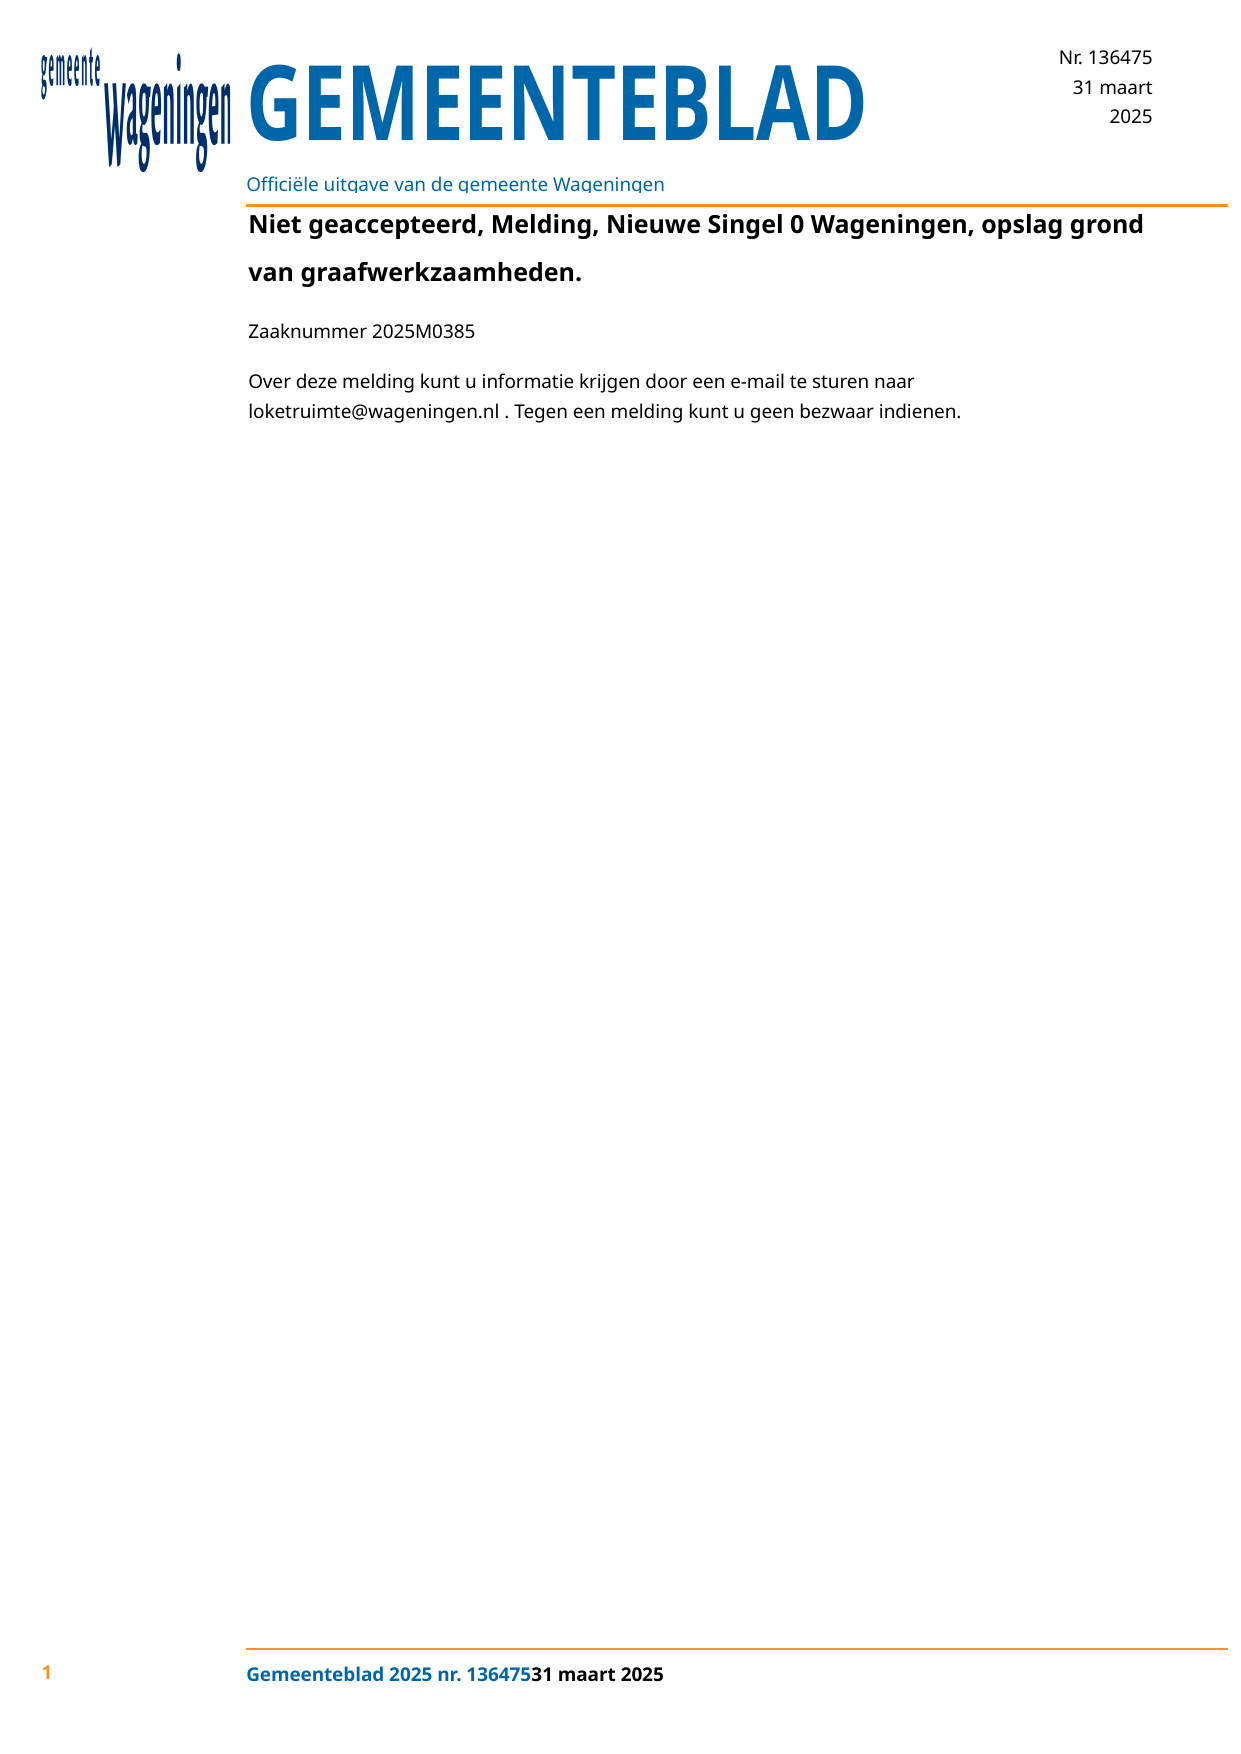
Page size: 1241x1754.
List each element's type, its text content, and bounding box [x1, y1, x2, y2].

text Zaaknummer 2025M0385 [248, 318, 1152, 344]
text Niet geaccepteerd, Melding, Nieuwe Singel 0 Wageningen, opslag grond van graafwerkzaamheden. [248, 207, 1152, 288]
text Over deze melding kunt u informatie krijgen door een e-mail te sturen naar loketruimte@wageningen.nl . Tegen een melding kunt u geen bezwaar indienen. [248, 368, 1152, 424]
picture [41, 47, 231, 172]
